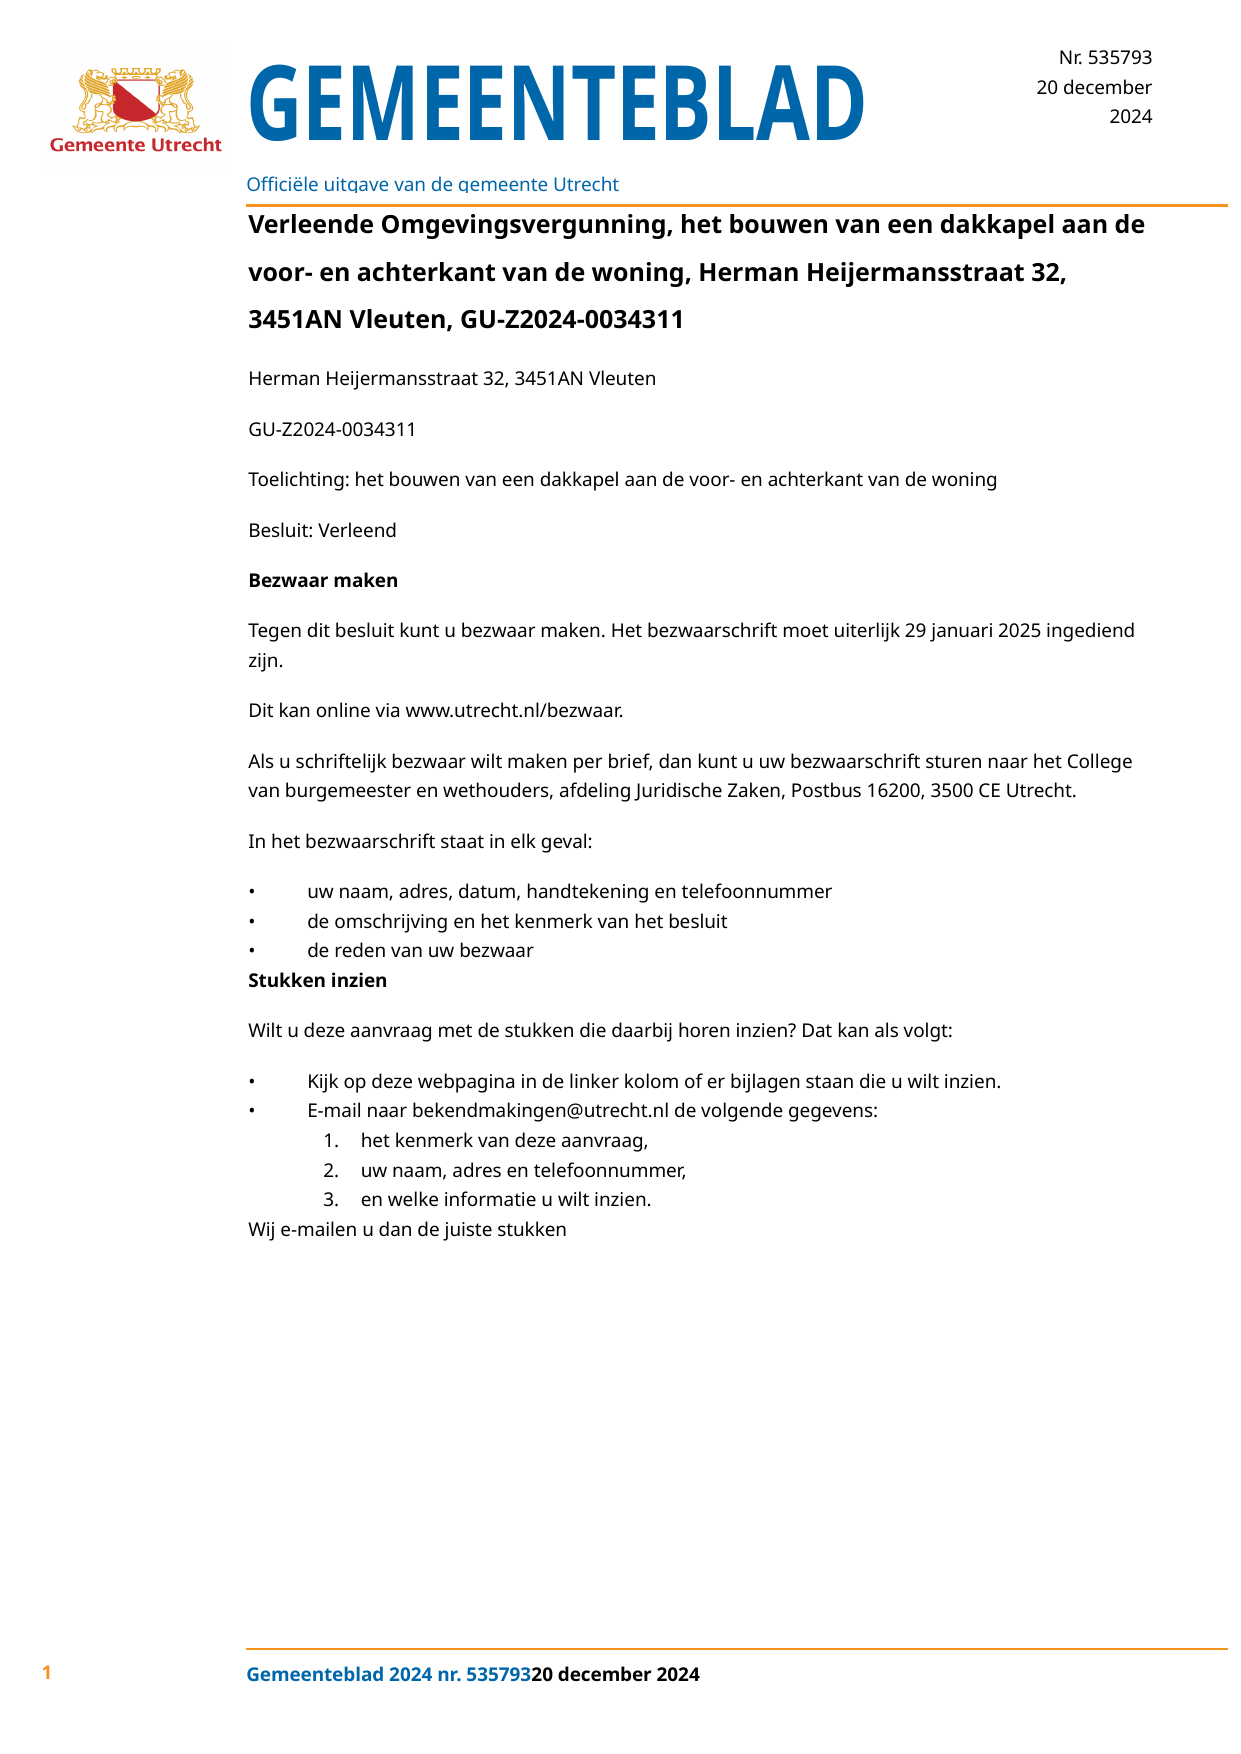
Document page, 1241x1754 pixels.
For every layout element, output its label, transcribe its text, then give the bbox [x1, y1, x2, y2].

text Verleende Omgevingsvergunning, het bouwen van een dakkapel aan de voor- en achterkant van de woning, Herman Heijermansstraat 32, 3451AN Vleuten, GU-Z2024-0034311 [248, 207, 1152, 336]
text Als u schriftelijk bezwaar wilt maken per brief, dan kunt u uw bezwaarschrift sturen naar het College van burgemeester en wethouders, afdeling Juridische Zaken, Postbus 16200, 3500 CE Utrecht. [248, 748, 1152, 803]
text Stukken inzien [248, 967, 1152, 993]
text In het bezwaarschrift staat in elk geval: [248, 828, 1152, 854]
list de reden van uw bezwaar [248, 938, 1152, 963]
text Dit kan online via www.utrecht.nl/bezwaar. [248, 698, 1152, 723]
text Wij e-mailen u dan de juiste stukken [248, 1216, 1152, 1242]
list uw naam, adres en telefoonnummer, [323, 1157, 1152, 1182]
list uw naam, adres, datum, handtekening en telefoonnummer [248, 878, 1152, 904]
text Bezwaar maken [248, 567, 1152, 593]
text Besluit: Verleend [248, 517, 1152, 542]
text GU-Z2024-0034311 [248, 416, 1152, 442]
picture [41, 47, 231, 172]
list de omschrijving en het kenmerk van het besluit [248, 908, 1152, 934]
text Wilt u deze aanvraag met de stukken die daarbij horen inzien? Dat kan als volgt: [248, 1018, 1152, 1043]
list Kijk op deze webpagina in de linker kolom of er bijlagen staan die u wilt inzien. [248, 1068, 1152, 1094]
list en welke informatie u wilt inzien. [323, 1186, 1152, 1212]
list het kenmerk van deze aanvraag, [323, 1127, 1152, 1153]
list E-mail naar bekendmakingen@utrecht.nl de volgende gegevens: [248, 1098, 1152, 1123]
text Toelichting: het bouwen van een dakkapel aan de voor- en achterkant van de woning [248, 466, 1152, 492]
text Herman Heijermansstraat 32, 3451AN Vleuten [248, 366, 1152, 391]
text Tegen dit besluit kunt u bezwaar maken. Het bezwaarschrift moet uiterlijk 29 januari 2025 ingediend zijn. [248, 618, 1152, 673]
